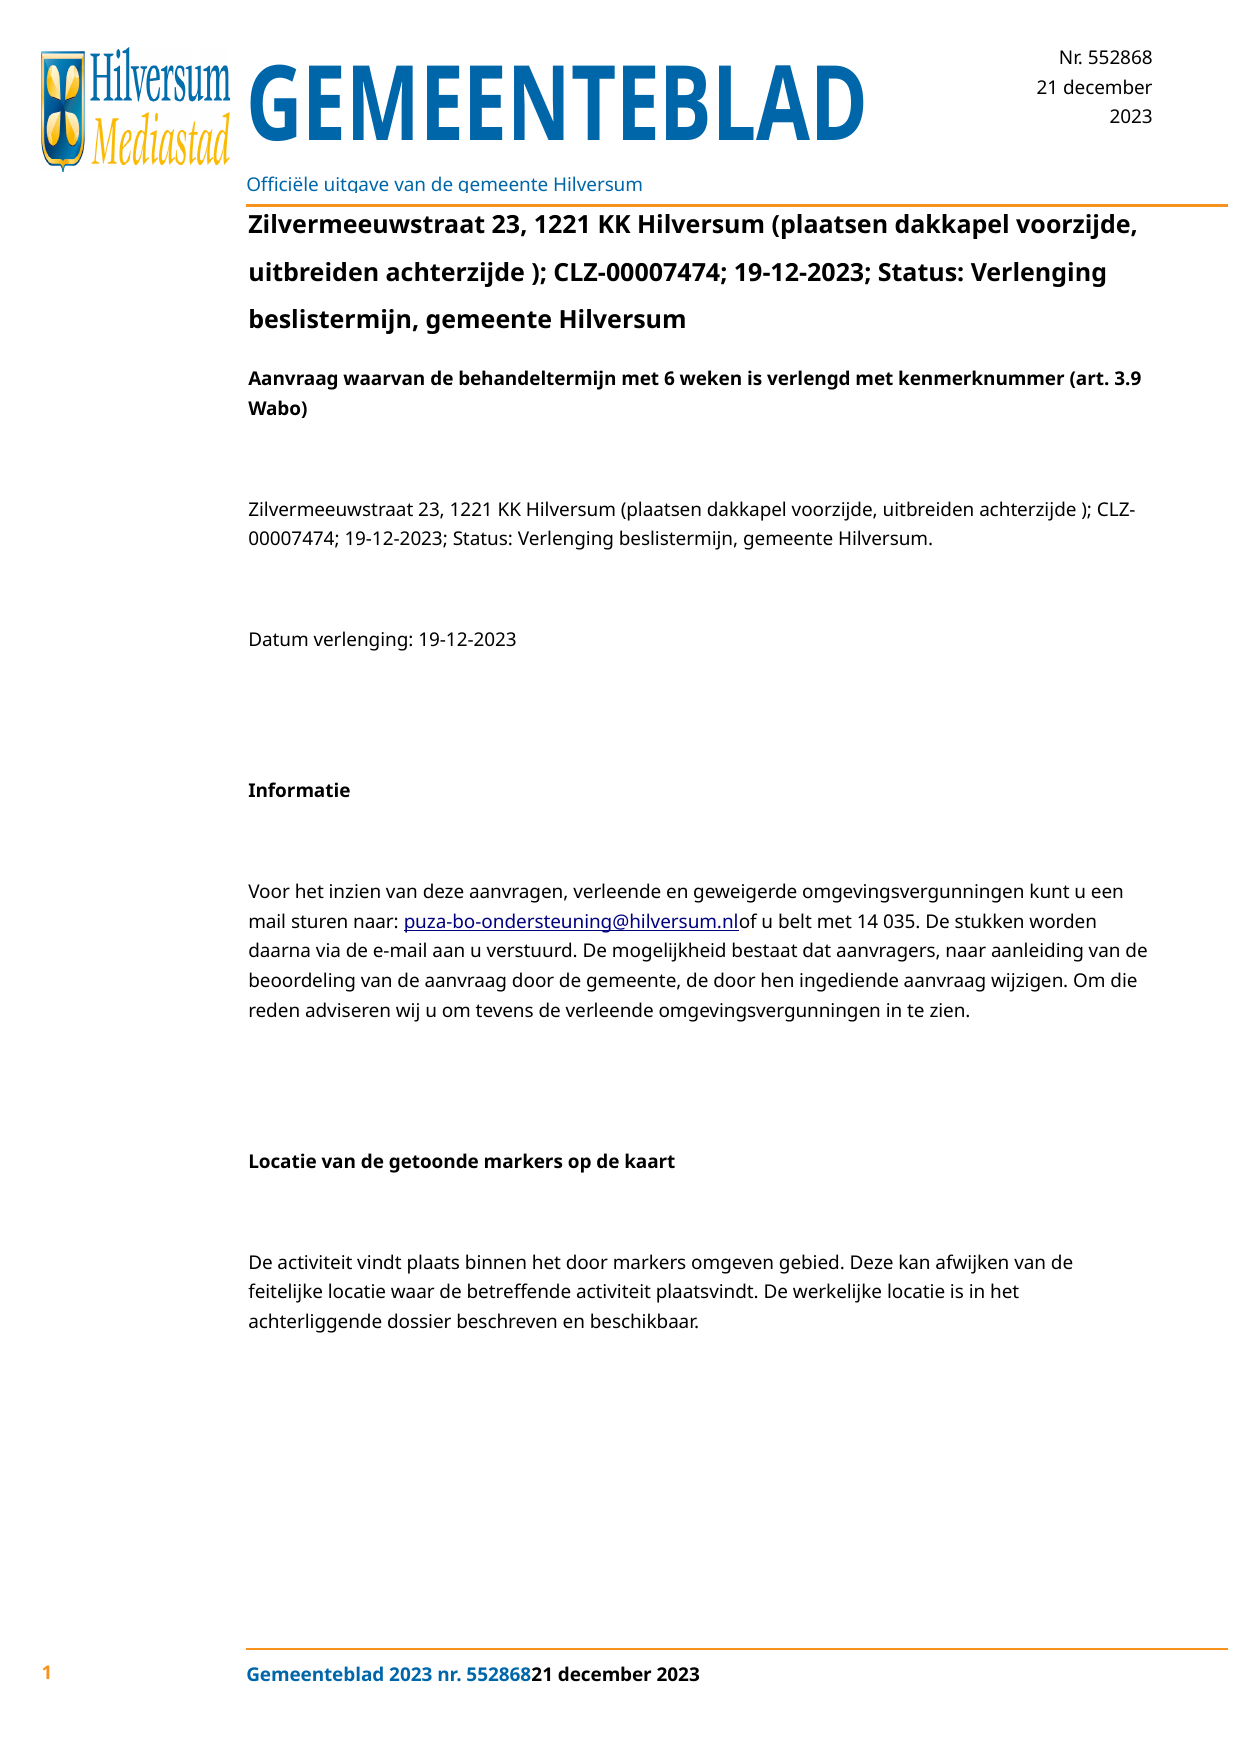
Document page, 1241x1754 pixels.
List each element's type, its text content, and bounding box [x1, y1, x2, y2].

text Voor het inzien van deze aanvragen, verleende en geweigerde omgevingsvergunningen kunt u een mail sturen naar: puza-bo-ondersteuning@hilversum.nlof u belt met 14 035. De stukken worden daarna via de e-mail aan u verstuurd. De mogelijkheid bestaat dat aanvragers, naar aanleiding van de beoordeling van de aanvraag door de gemeente, de door hen ingediende aanvraag wijzigen. Om die reden adviseren wij u om tevens de verleende omgevingsvergunningen in te zien. [248, 878, 1152, 1022]
text Locatie van de getoonde markers op de kaart [248, 1148, 1152, 1174]
text Zilvermeeuwstraat 23, 1221 KK Hilversum (plaatsen dakkapel voorzijde, uitbreiden achterzijde ); CLZ-00007474; 19-12-2023; Status: Verlenging beslistermijn, gemeente Hilversum. [248, 496, 1152, 551]
picture [41, 47, 231, 172]
text Datum verlenging: 19-12-2023 [248, 626, 1152, 652]
text Zilvermeeuwstraat 23, 1221 KK Hilversum (plaatsen dakkapel voorzijde, uitbreiden achterzijde ); CLZ-00007474; 19-12-2023; Status: Verlenging beslistermijn, gemeente Hilversum [248, 207, 1152, 336]
text Informatie [248, 778, 1152, 803]
text Aanvraag waarvan de behandeltermijn met 6 weken is verlengd met kenmerknummer (art. 3.9 Wabo) [248, 366, 1152, 421]
text De activiteit vindt plaats binnen het door markers omgeven gebied. Deze kan afwijken van de feitelijke locatie waar de betreffende activiteit plaatsvindt. De werkelijke locatie is in het achterliggende dossier beschreven en beschikbaar. [248, 1249, 1152, 1334]
